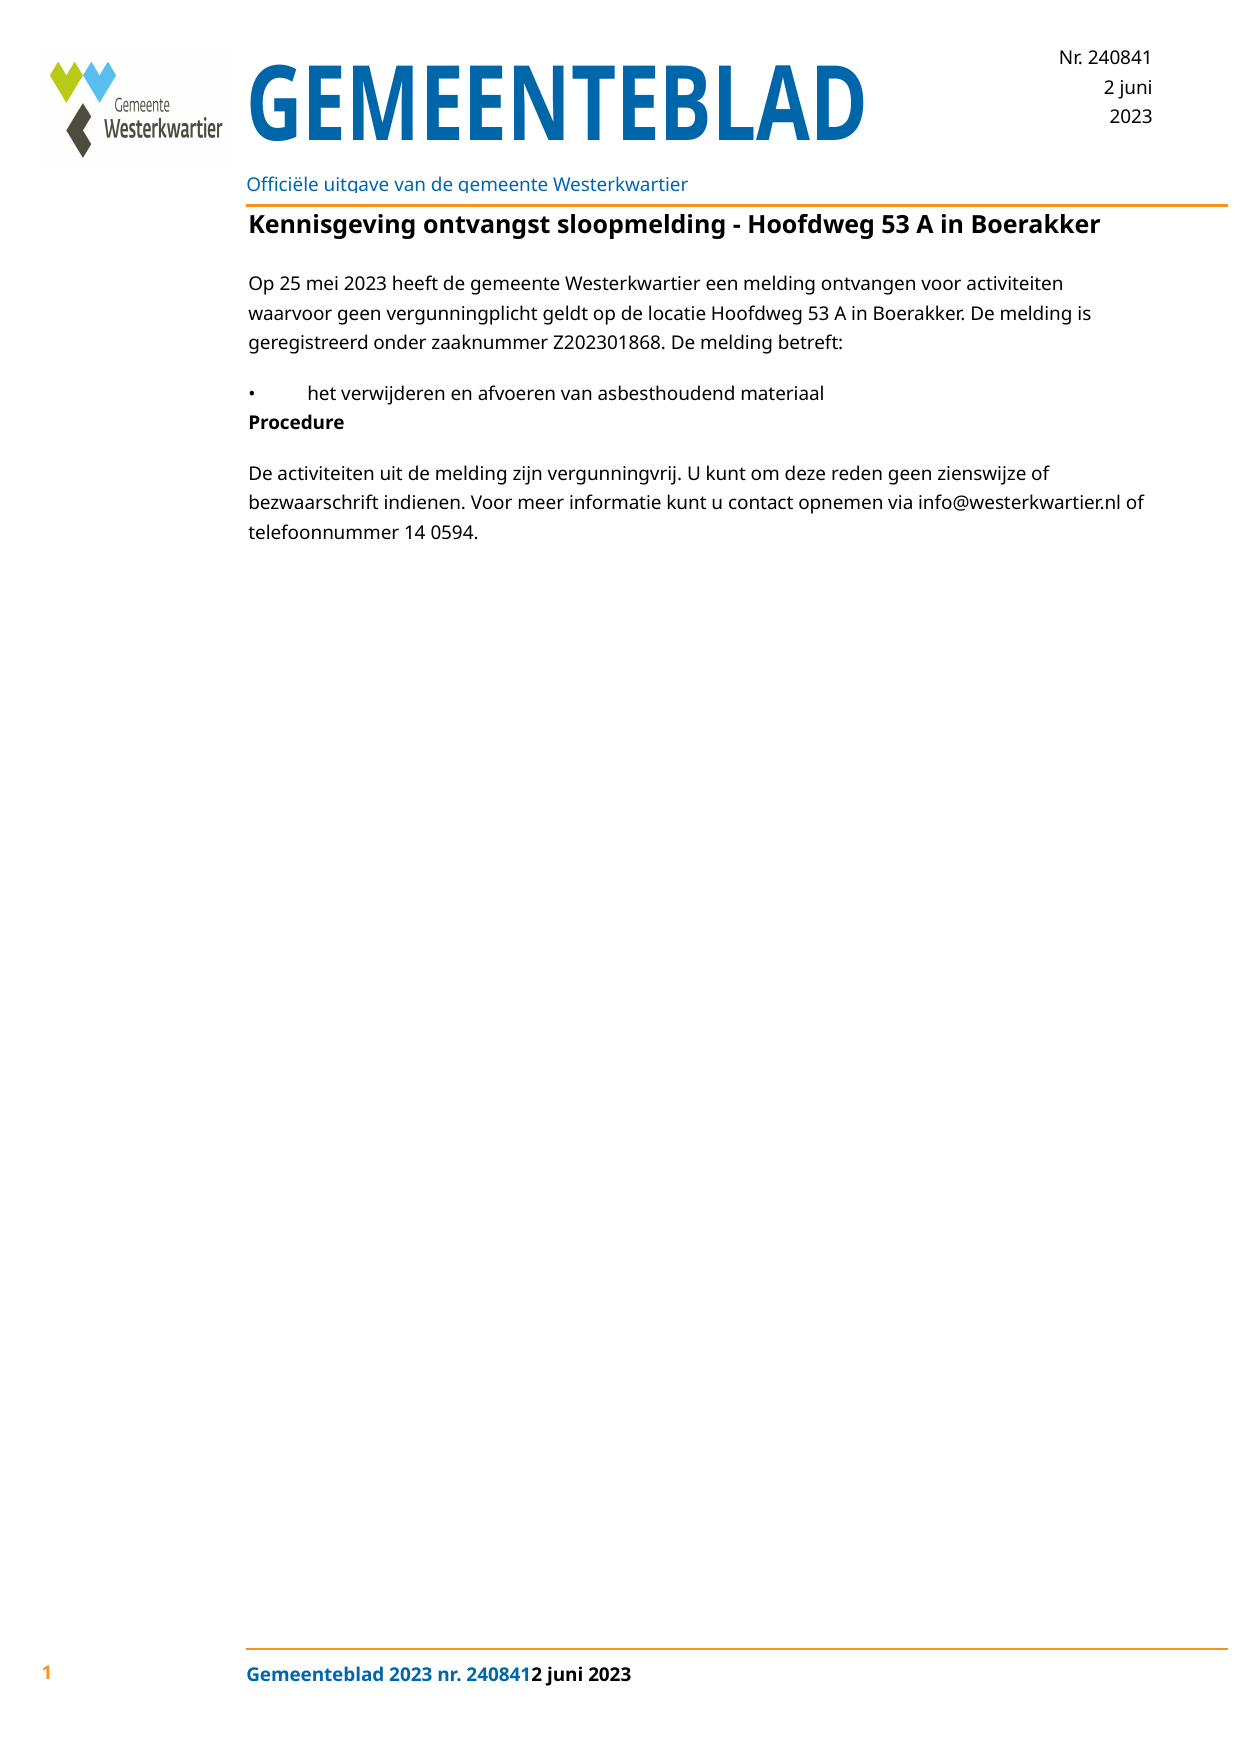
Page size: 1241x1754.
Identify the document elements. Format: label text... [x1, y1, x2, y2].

text Kennisgeving ontvangst sloopmelding - Hoofdweg 53 A in Boerakker [248, 207, 1152, 241]
text Op 25 mei 2023 heeft de gemeente Westerkwartier een melding ontvangen voor activiteiten waarvoor geen vergunningplicht geldt op de locatie Hoofdweg 53 A in Boerakker. De melding is geregistreerd onder zaaknummer Z202301868. De melding betreft: [248, 270, 1152, 355]
list het verwijderen en afvoeren van asbesthoudend materiaal [248, 380, 1152, 406]
picture [41, 47, 231, 172]
text Procedure [248, 409, 1152, 435]
text De activiteiten uit de melding zijn vergunningvrij. U kunt om deze reden geen zienswijze of bezwaarschrift indienen. Voor meer informatie kunt u contact opnemen via info@westerkwartier.nl of telefoonnummer 14 0594. [248, 460, 1152, 545]
